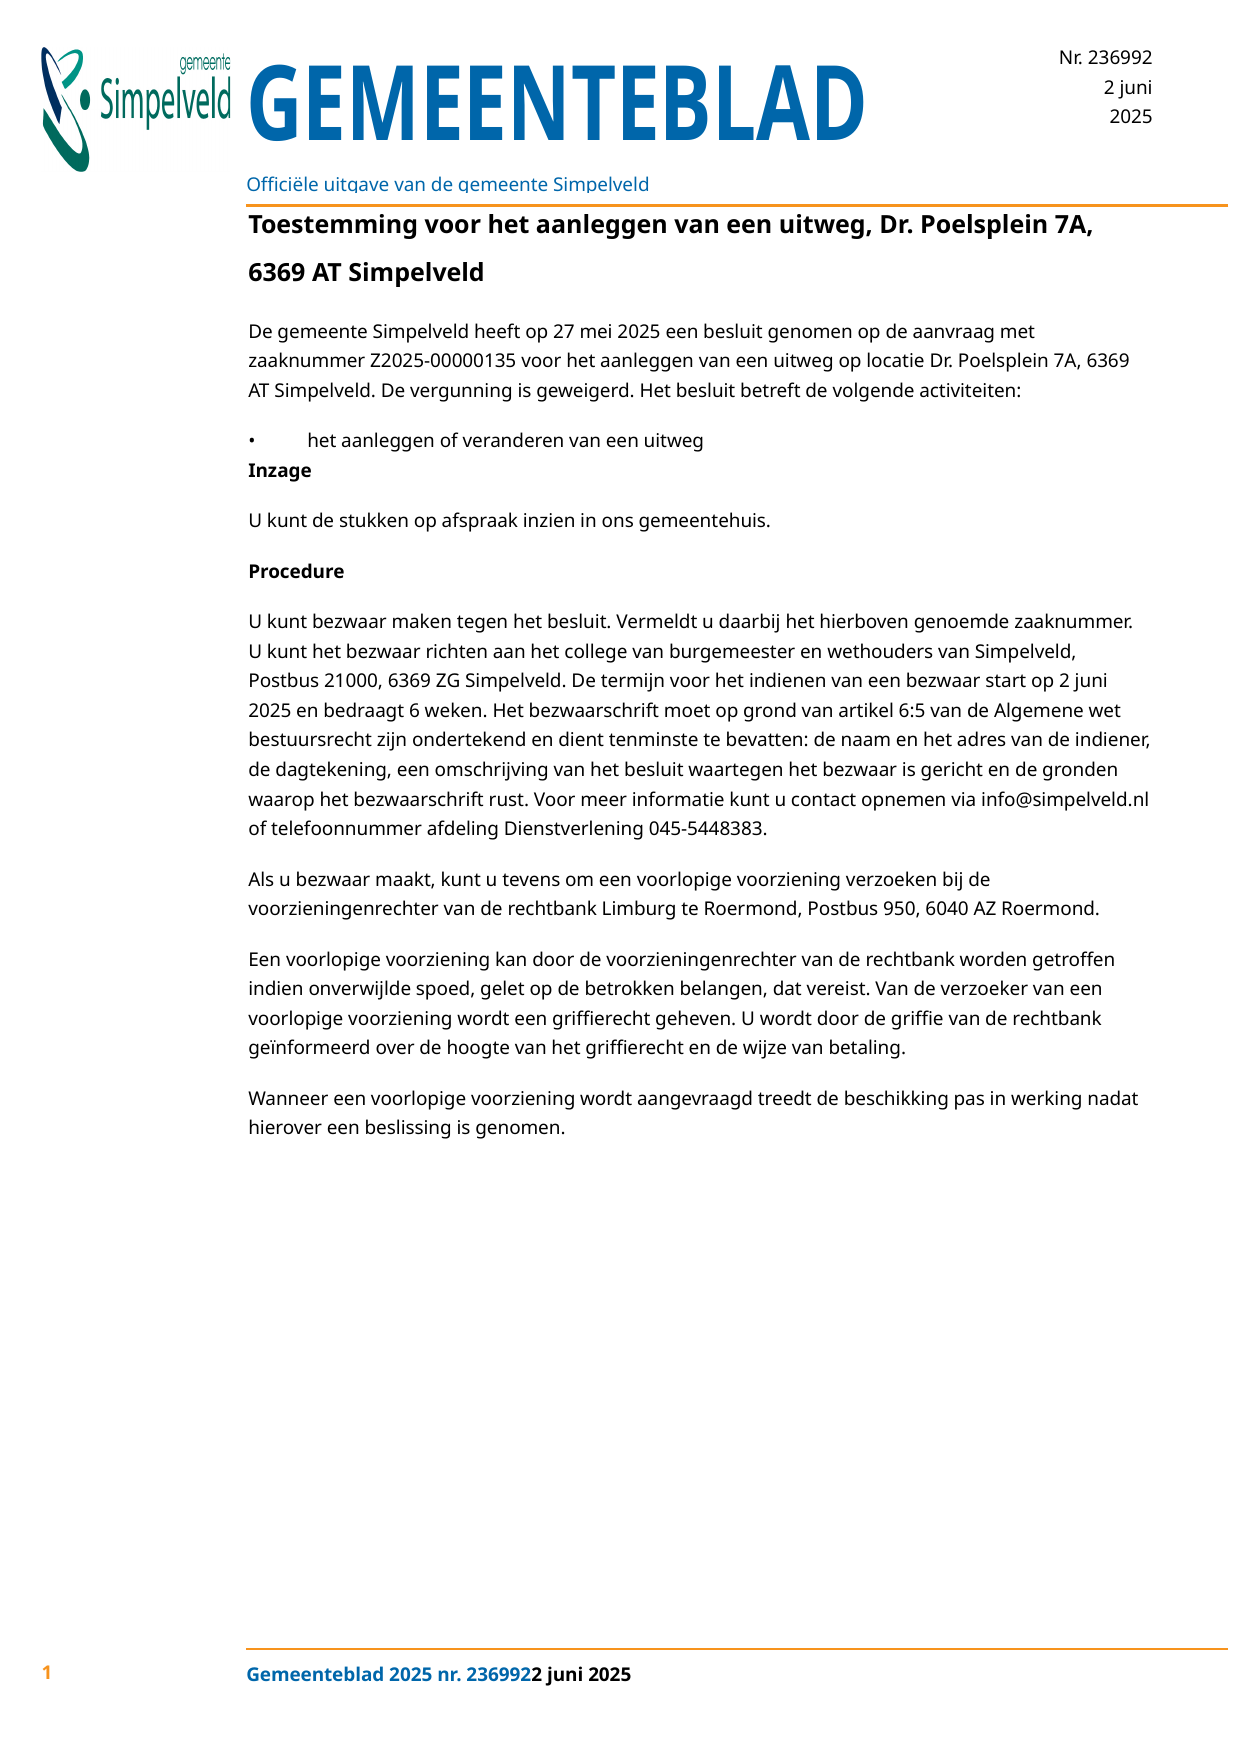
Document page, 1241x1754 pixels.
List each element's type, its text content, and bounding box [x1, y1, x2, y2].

text Procedure [248, 558, 1152, 584]
text De gemeente Simpelveld heeft op 27 mei 2025 een besluit genomen op de aanvraag met zaaknummer Z2025-00000135 voor het aanleggen van een uitweg op locatie Dr. Poelsplein 7A, 6369 AT Simpelveld. De vergunning is geweigerd. Het besluit betreft de volgende activiteiten: [248, 318, 1152, 403]
text U kunt bezwaar maken tegen het besluit. Vermeldt u daarbij het hierboven genoemde zaaknummer. U kunt het bezwaar richten aan het college van burgemeester en wethouders van Simpelveld, Postbus 21000, 6369 ZG Simpelveld. De termijn voor het indienen van een bezwaar start op 2 juni 2025 en bedraagt 6 weken. Het bezwaarschrift moet op grond van artikel 6:5 van de Algemene wet bestuursrecht zijn ondertekend en dient tenminste te bevatten: de naam en het adres van de indiener, de dagtekening, een omschrijving van het besluit waartegen het bezwaar is gericht en de gronden waarop het bezwaarschrift rust. Voor meer informatie kunt u contact opnemen via info@simpelveld.nl of telefoonnummer afdeling Dienstverlening 045-5448383. [248, 608, 1152, 841]
list het aanleggen of veranderen van een uitweg [248, 427, 1152, 453]
text U kunt de stukken op afspraak inzien in ons gemeentehuis. [248, 507, 1152, 533]
text Een voorlopige voorziening kan door de voorzieningenrechter van de rechtbank worden getroffen indien onverwijlde spoed, gelet op de betrokken belangen, dat vereist. Van de verzoeker van een voorlopige voorziening wordt een griffierecht geheven. U wordt door de griffie van de rechtbank geïnformeerd over de hoogte van het griffierecht en de wijze van betaling. [248, 946, 1152, 1060]
picture [41, 47, 231, 172]
text Toestemming voor het aanleggen van een uitweg, Dr. Poelsplein 7A, 6369 AT Simpelveld [248, 207, 1152, 288]
text Als u bezwaar maakt, kunt u tevens om een voorlopige voorziening verzoeken bij de voorzieningenrechter van de rechtbank Limburg te Roermond, Postbus 950, 6040 AZ Roermond. [248, 866, 1152, 921]
text Inzage [248, 457, 1152, 483]
text Wanneer een voorlopige voorziening wordt aangevraagd treedt de beschikking pas in werking nadat hierover een beslissing is genomen. [248, 1085, 1152, 1140]
